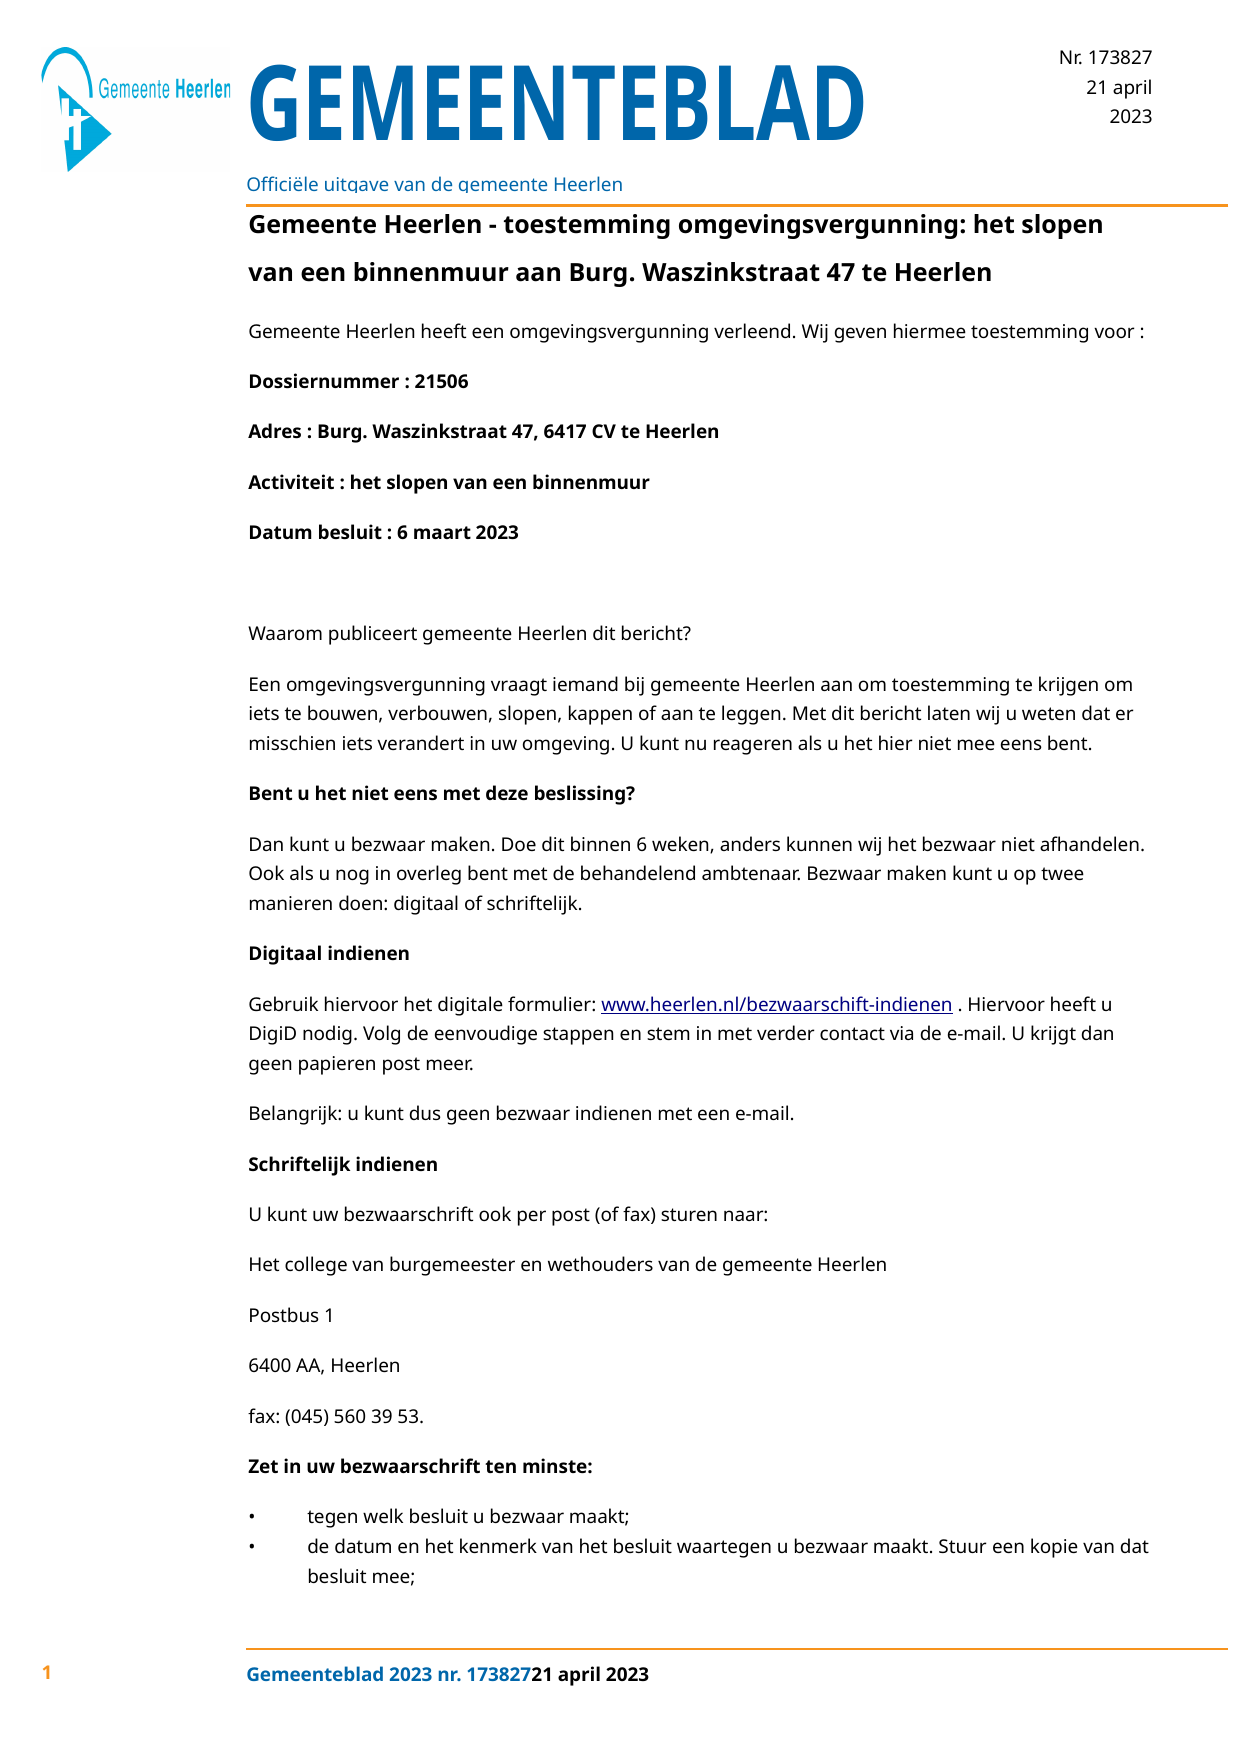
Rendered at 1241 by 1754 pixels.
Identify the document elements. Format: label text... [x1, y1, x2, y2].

text fax: (045) 560 39 53. [248, 1403, 1152, 1429]
text Belangrijk: u kunt dus geen bezwaar indienen met een e-mail. [248, 1100, 1152, 1126]
text Gemeente Heerlen - toestemming omgevingsvergunning: het slopen van een binnenmuur aan Burg. Waszinkstraat 47 te Heerlen [248, 207, 1152, 288]
picture [41, 47, 231, 172]
text U kunt uw bezwaarschrift ook per post (of fax) sturen naar: [248, 1201, 1152, 1227]
text Gemeente Heerlen heeft een omgevingsvergunning verleend. Wij geven hiermee toestemming voor : [248, 318, 1152, 344]
text Het college van burgemeester en wethouders van de gemeente Heerlen [248, 1252, 1152, 1277]
picture [41, 47, 59, 70]
text 6400 AA, Heerlen [248, 1352, 1152, 1378]
text Digitaal indienen [248, 940, 1152, 966]
text Bent u het niet eens met deze beslissing? [248, 780, 1152, 806]
text Schriftelijk indienen [248, 1151, 1152, 1177]
text Dossiernummer : 21506 [248, 368, 1152, 394]
text Postbus 1 [248, 1302, 1152, 1328]
text Adres : Burg. Waszinkstraat 47, 6417 CV te Heerlen [248, 419, 1152, 444]
text Dan kunt u bezwaar maken. Doe dit binnen 6 weken, anders kunnen wij het bezwaar niet afhandelen. Ook als u nog in overleg bent met de behandelend ambtenaar. Bezwaar maken kunt u op twee manieren doen: digitaal of schriftelijk. [248, 831, 1152, 916]
text Datum besluit : 6 maart 2023 [248, 519, 1152, 545]
list tegen welk besluit u bezwaar maakt; [248, 1504, 1152, 1529]
text Activiteit : het slopen van een binnenmuur [248, 469, 1152, 495]
text Zet in uw bezwaarschrift ten minste: [248, 1453, 1152, 1479]
text Gebruik hiervoor het digitale formulier: www.heerlen.nl/bezwaarschift-indienen . Hiervoor heeft u DigiD nodig. Volg de eenvoudige stappen en stem in met verder contact via de e-mail. U krijgt dan geen papieren post meer. [248, 991, 1152, 1076]
text Waarom publiceert gemeente Heerlen dit bericht? [248, 620, 1152, 646]
list de datum en het kenmerk van het besluit waartegen u bezwaar maakt. Stuur een kopie van dat besluit mee; [248, 1533, 1152, 1589]
text Een omgevingsvergunning vraagt iemand bij gemeente Heerlen aan om toestemming te krijgen om iets te bouwen, verbouwen, slopen, kappen of aan te leggen. Met dit bericht laten wij u weten dat er misschien iets verandert in uw omgeving. U kunt nu reageren als u het hier niet mee eens bent. [248, 671, 1152, 756]
